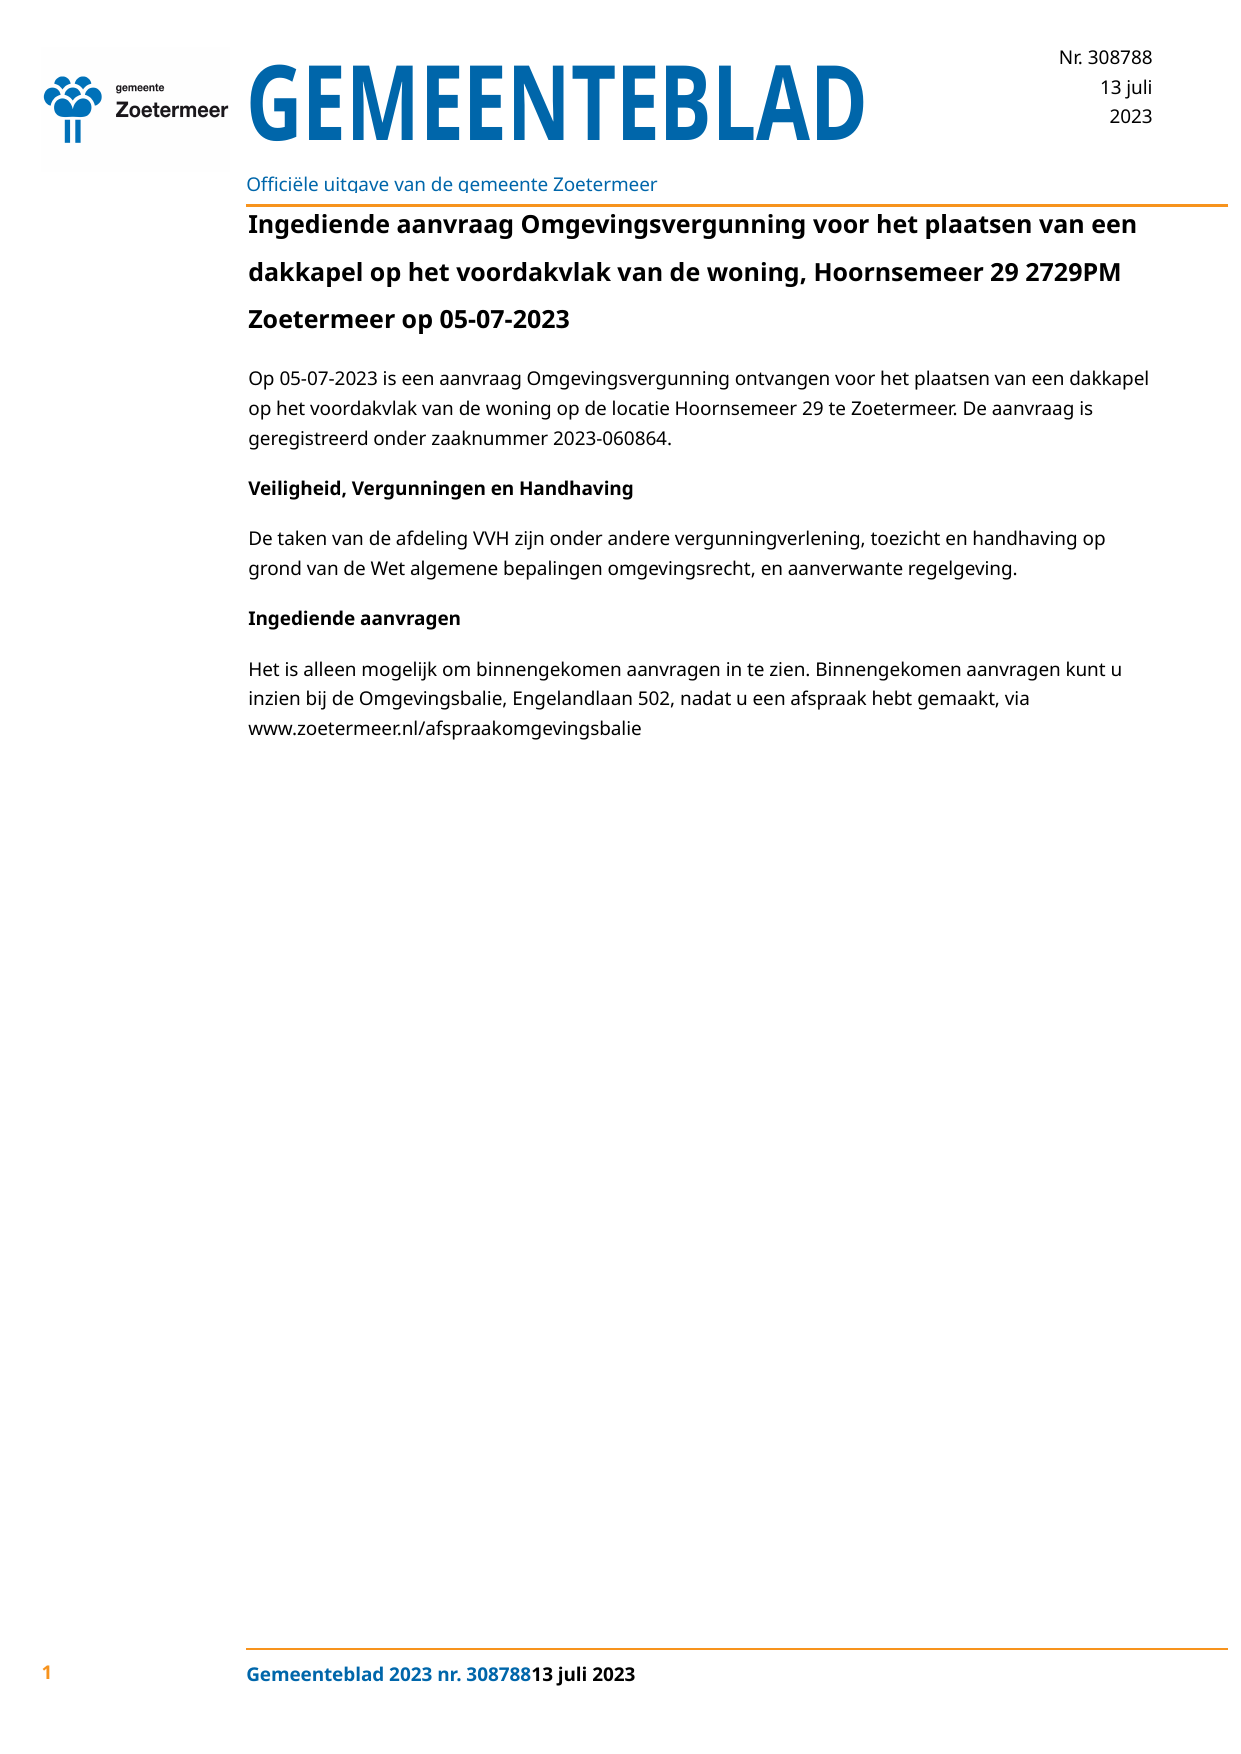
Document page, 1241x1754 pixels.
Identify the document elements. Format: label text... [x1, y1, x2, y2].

text Ingediende aanvraag Omgevingsvergunning voor het plaatsen van een dakkapel op het voordakvlak van de woning, Hoornsemeer 29 2729PM Zoetermeer op 05-07-2023 [248, 207, 1152, 336]
text Op 05-07-2023 is een aanvraag Omgevingsvergunning ontvangen voor het plaatsen van een dakkapel op het voordakvlak van de woning op de locatie Hoornsemeer 29 te Zoetermeer. De aanvraag is geregistreerd onder zaaknummer 2023-060864. [248, 366, 1152, 450]
picture [41, 47, 231, 172]
text Veiligheid, Vergunningen en Handhaving [248, 475, 1152, 501]
text Het is alleen mogelijk om binnengekomen aanvragen in te zien. Binnengekomen aanvragen kunt u inzien bij de Omgevingsbalie, Engelandlaan 502, nadat u een afspraak hebt gemaakt, via www.zoetermeer.nl/afspraakomgevingsbalie [248, 656, 1152, 741]
text De taken van de afdeling VVH zijn onder andere vergunningverlening, toezicht en handhaving op grond van de Wet algemene bepalingen omgevingsrecht, en aanverwante regelgeving. [248, 526, 1152, 581]
text Ingediende aanvragen [248, 606, 1152, 631]
